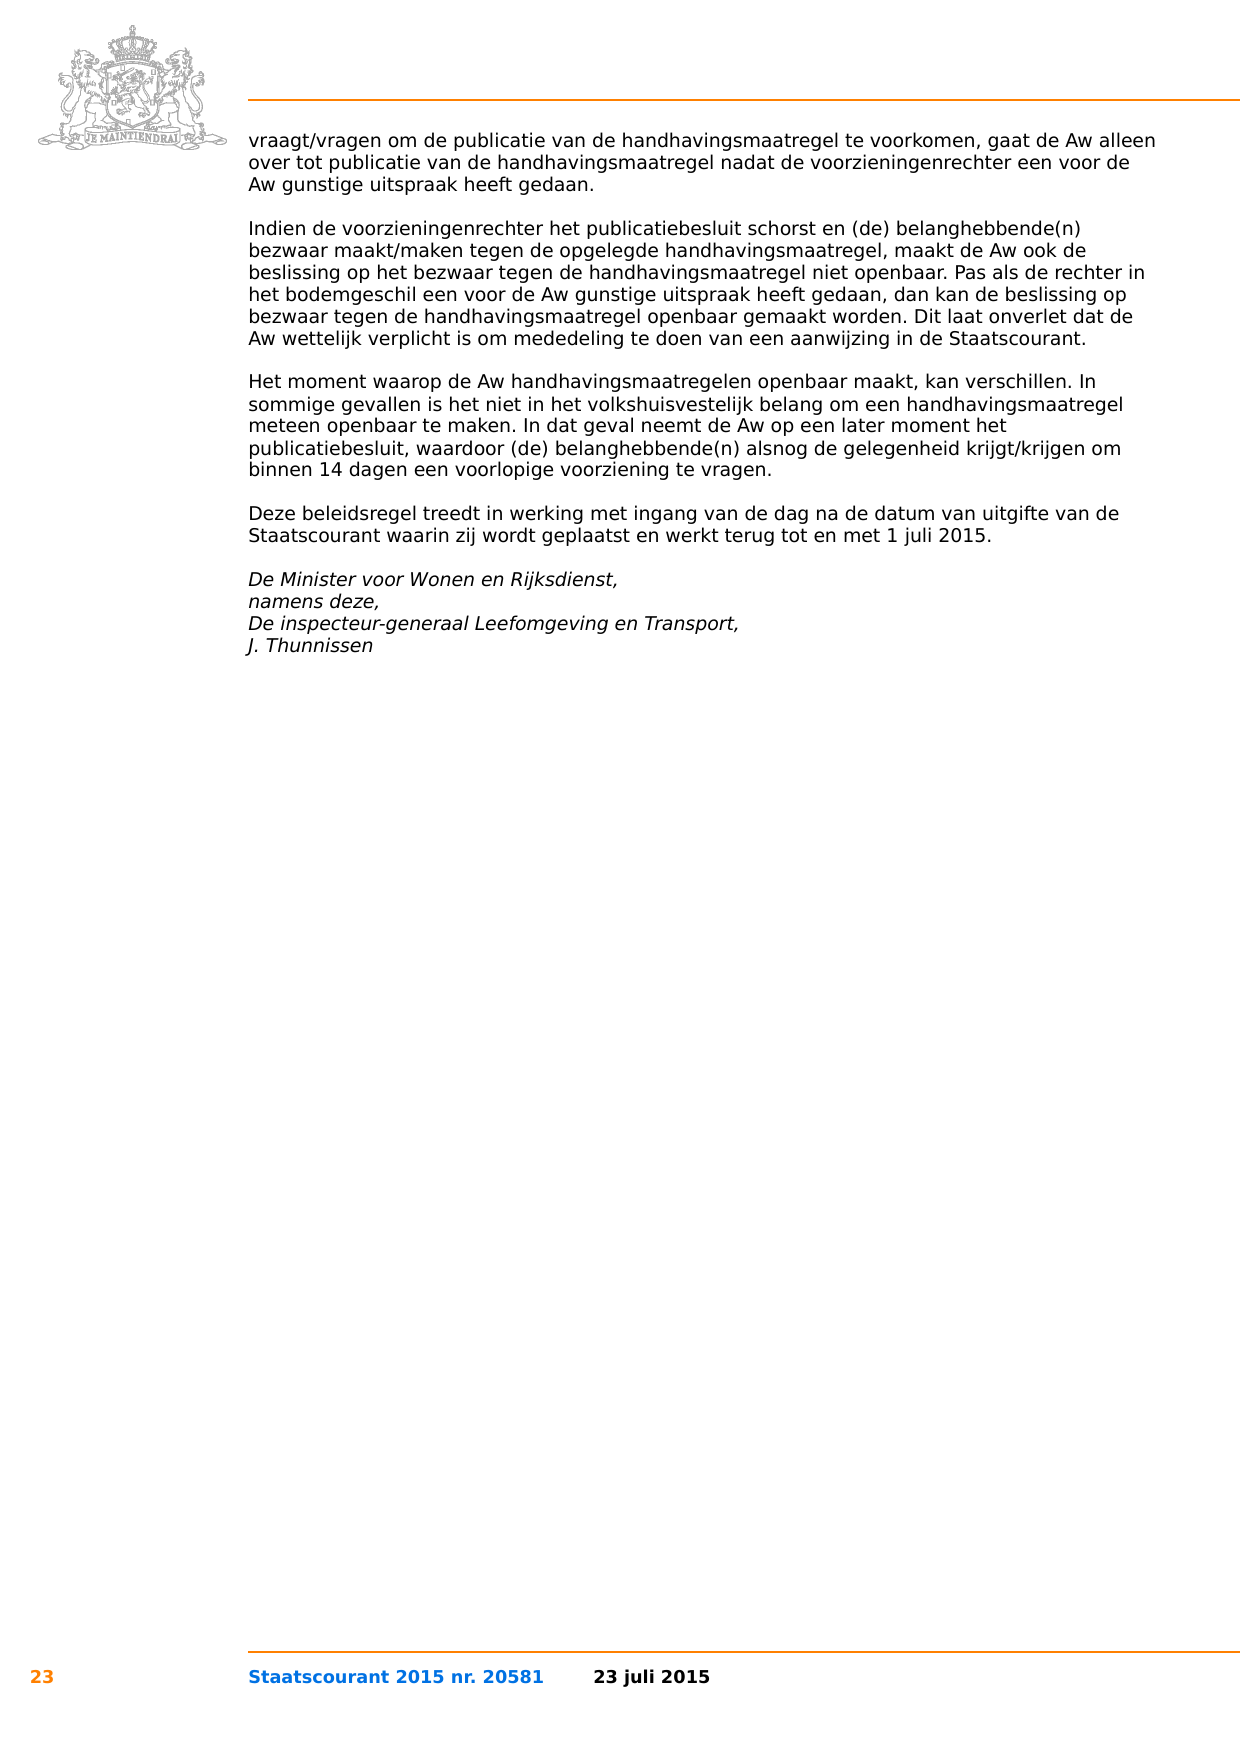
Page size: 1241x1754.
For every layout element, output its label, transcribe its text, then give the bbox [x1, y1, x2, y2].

text Deze beleidsregel treedt in werking met ingang van de dag na de datum van uitgifte van de Staatscourant waarin zij wordt geplaatst en werkt terug tot en met 1 juli 2015. [248, 503, 1163, 547]
text vraagt/vragen om de publicatie van de handhavingsmaatregel te voorkomen, gaat de Aw alleen over tot publicatie van de handhavingsmaatregel nadat de voorzieningenrechter een voor de Aw gunstige uitspraak heeft gedaan. [248, 130, 1163, 196]
text Het moment waarop de Aw handhavingsmaatregelen openbaar maakt, kan verschillen. In sommige gevallen is het niet in het volkshuisvestelijk belang om een handhavingsmaatregel meteen openbaar te maken. In dat geval neemt de Aw op een later moment het publicatiebesluit, waardoor (de) belanghebbende(n) alsnog de gelegenheid krijgt/krijgen om binnen 14 dagen een voorlopige voorziening te vragen. [248, 371, 1163, 481]
text De Minister voor Wonen en Rijksdienst, namens deze, De inspecteur-generaal Leefomgeving en Transport, J. Thunnissen [248, 569, 1163, 657]
picture [38, 25, 227, 150]
text Indien de voorzieningenrechter het publicatiebesluit schorst en (de) belanghebbende(n) bezwaar maakt/maken tegen de opgelegde handhavingsmaatregel, maakt de Aw ook de beslissing op het bezwaar tegen de handhavingsmaatregel niet openbaar. Pas als de rechter in het bodemgeschil een voor de Aw gunstige uitspraak heeft gedaan, dan kan de beslissing op bezwaar tegen de handhavingsmaatregel openbaar gemaakt worden. Dit laat onverlet dat de Aw wettelijk verplicht is om mededeling te doen van een aanwijzing in de Staatscourant. [248, 218, 1163, 349]
